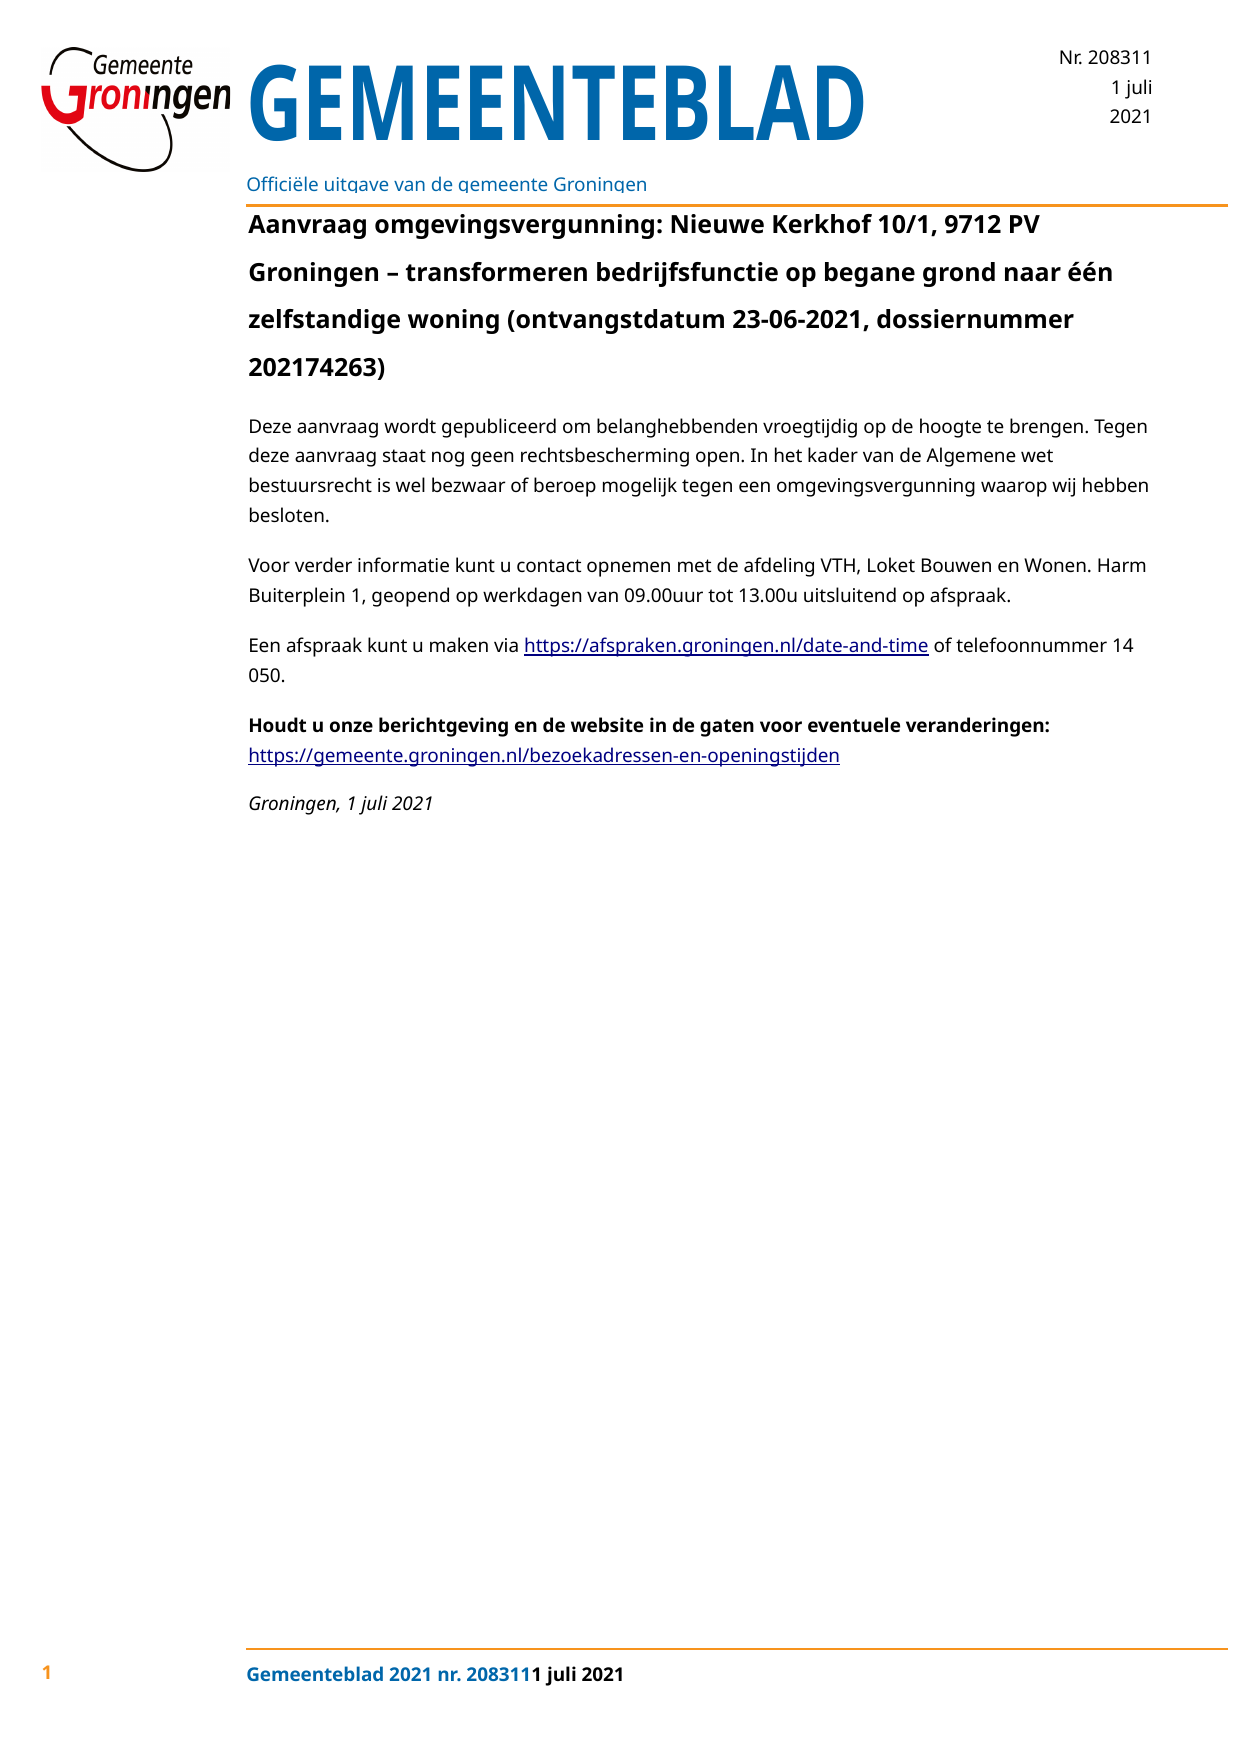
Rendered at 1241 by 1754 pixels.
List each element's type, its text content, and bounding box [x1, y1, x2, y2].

text Voor verder informatie kunt u contact opnemen met de afdeling VTH, Loket Bouwen en Wonen. Harm Buiterplein 1, geopend op werkdagen van 09.00uur tot 13.00u uitsluitend op afspraak. [248, 552, 1152, 608]
text Groningen, 1 juli 2021 [248, 790, 1152, 815]
text Houdt u onze berichtgeving en de website in de gaten voor eventuele veranderingen: https://gemeente.groningen.nl/bezoekadressen-en-openingstijden [248, 712, 1152, 768]
text Deze aanvraag wordt gepubliceerd om belanghebbenden vroegtijdig op de hoogte te brengen. Tegen deze aanvraag staat nog geen rechtsbescherming open. In het kader van de Algemene wet bestuursrecht is wel bezwaar of beroep mogelijk tegen een omgevingsvergunning waarop wij hebben besloten. [248, 413, 1152, 528]
picture [41, 47, 231, 172]
text Aanvraag omgevingsvergunning: Nieuwe Kerkhof 10/1, 9712 PV Groningen – transformeren bedrijfsfunctie op begane grond naar één zelfstandige woning (ontvangstdatum 23-06-2021, dossiernummer 202174263) [248, 207, 1152, 384]
text Een afspraak kunt u maken via https://afspraken.groningen.nl/date-and-time of telefoonnummer 14 050. [248, 632, 1152, 688]
